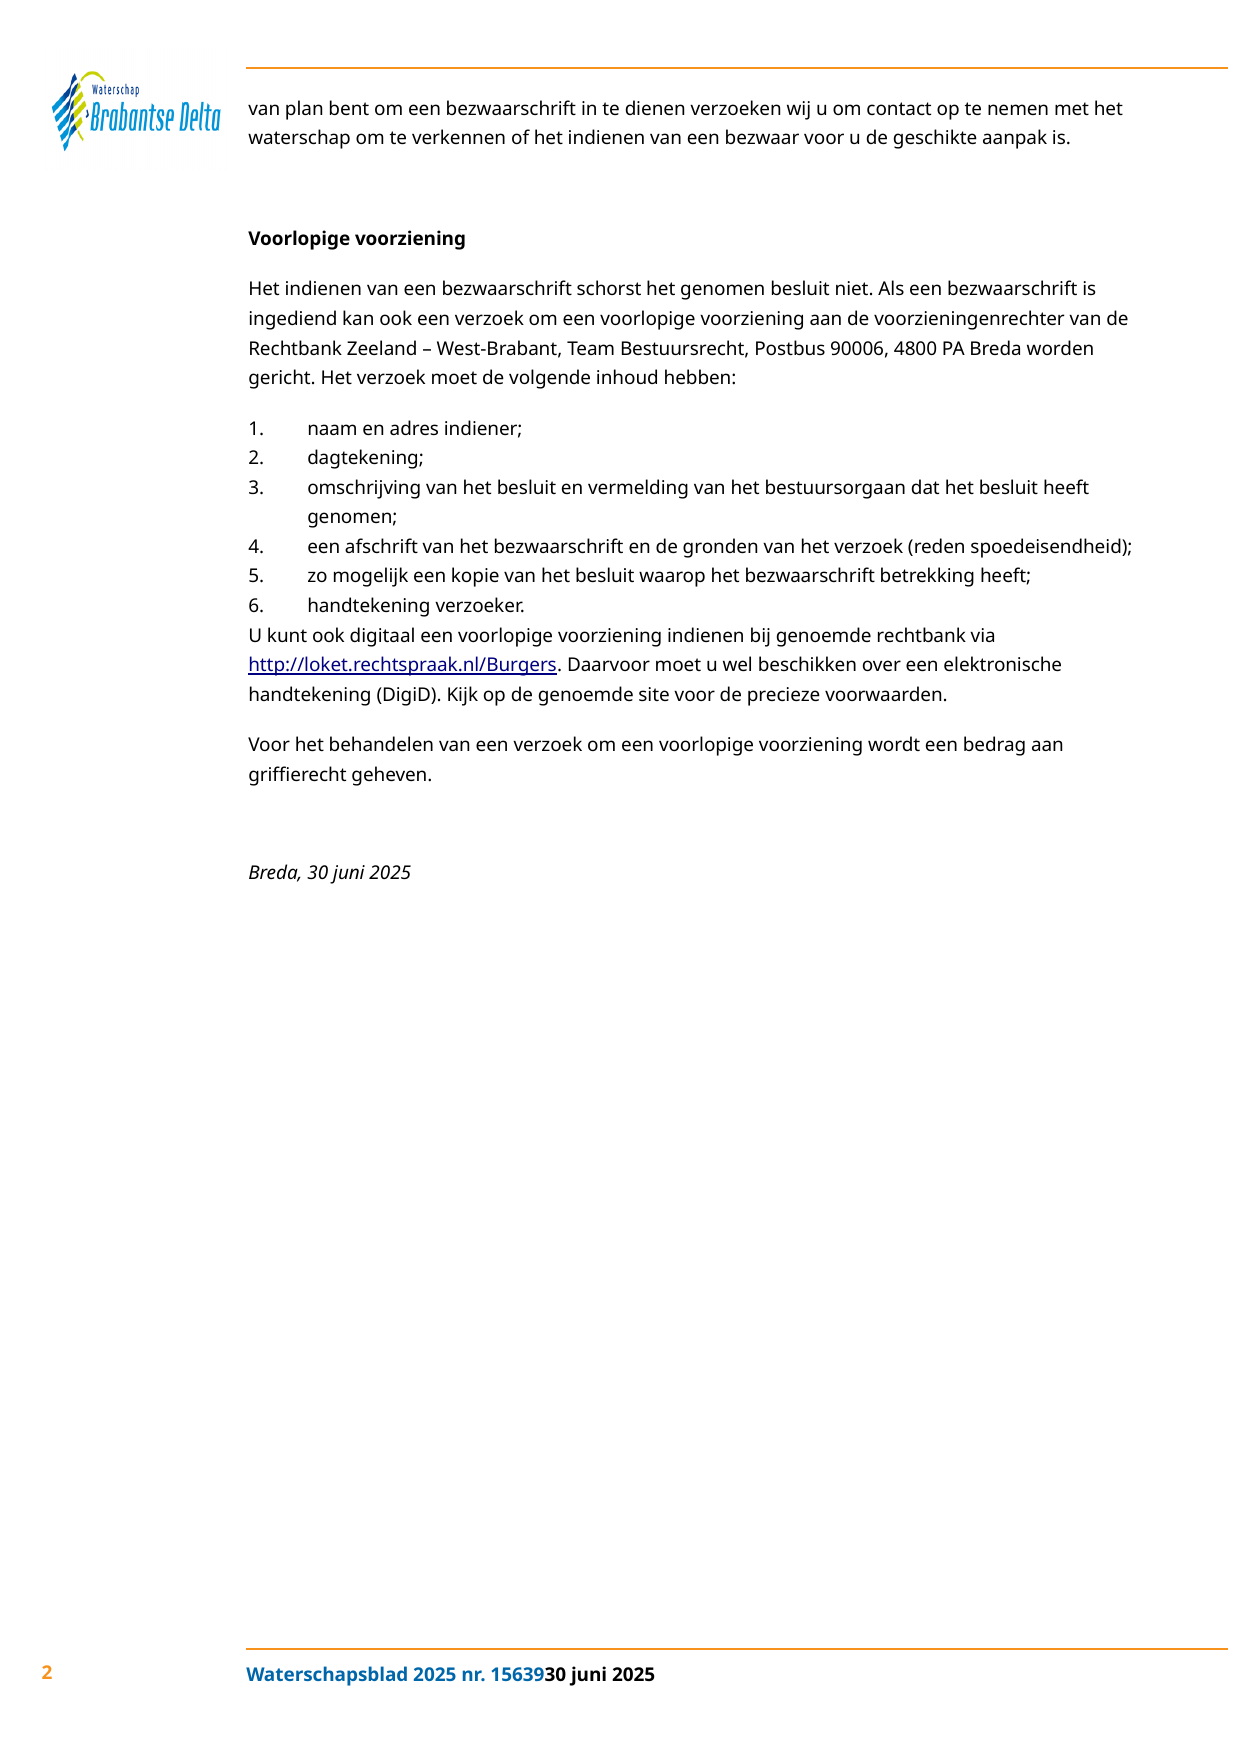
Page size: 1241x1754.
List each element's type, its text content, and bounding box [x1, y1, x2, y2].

list zo mogelijk een kopie van het besluit waarop het bezwaarschrift betrekking heeft; [248, 563, 1152, 588]
list naam en adres indiener; [248, 415, 1152, 441]
text Voor het behandelen van een verzoek om een voorlopige voorziening wordt een bedrag aan griffierecht geheven. [248, 731, 1152, 787]
list dagtekening; [248, 444, 1152, 470]
text Voorlopige voorziening [248, 225, 1152, 251]
list een afschrift van het bezwaarschrift en de gronden van het verzoek (reden spoedeisendheid); [248, 533, 1152, 559]
text van plan bent om een bezwaarschrift in te dienen verzoeken wij u om contact op te nemen met het waterschap om te verkennen of het indienen van een bezwaar voor u de geschikte aanpak is. [248, 95, 1152, 150]
list omschrijving van het besluit en vermelding van het bestuursorgaan dat het besluit heeft genomen; [248, 474, 1152, 529]
list handtekening verzoeker. [248, 592, 1152, 618]
picture [41, 47, 231, 172]
text Breda, 30 juni 2025 [248, 859, 1152, 885]
text Het indienen van een bezwaarschrift schorst het genomen besluit niet. Als een bezwaarschrift is ingediend kan ook een verzoek om een voorlopige voorziening aan de voorzieningenrechter van de Rechtbank Zeeland – West-Brabant, Team Bestuursrecht, Postbus 90006, 4800 PA Breda worden gericht. Het verzoek moet de volgende inhoud hebben: [248, 276, 1152, 390]
text U kunt ook digitaal een voorlopige voorziening indienen bij genoemde rechtbank via http://loket.rechtspraak.nl/Burgers. Daarvoor moet u wel beschikken over een elektronische handtekening (DigiD). Kijk op de genoemde site voor de precieze voorwaarden. [248, 622, 1152, 707]
